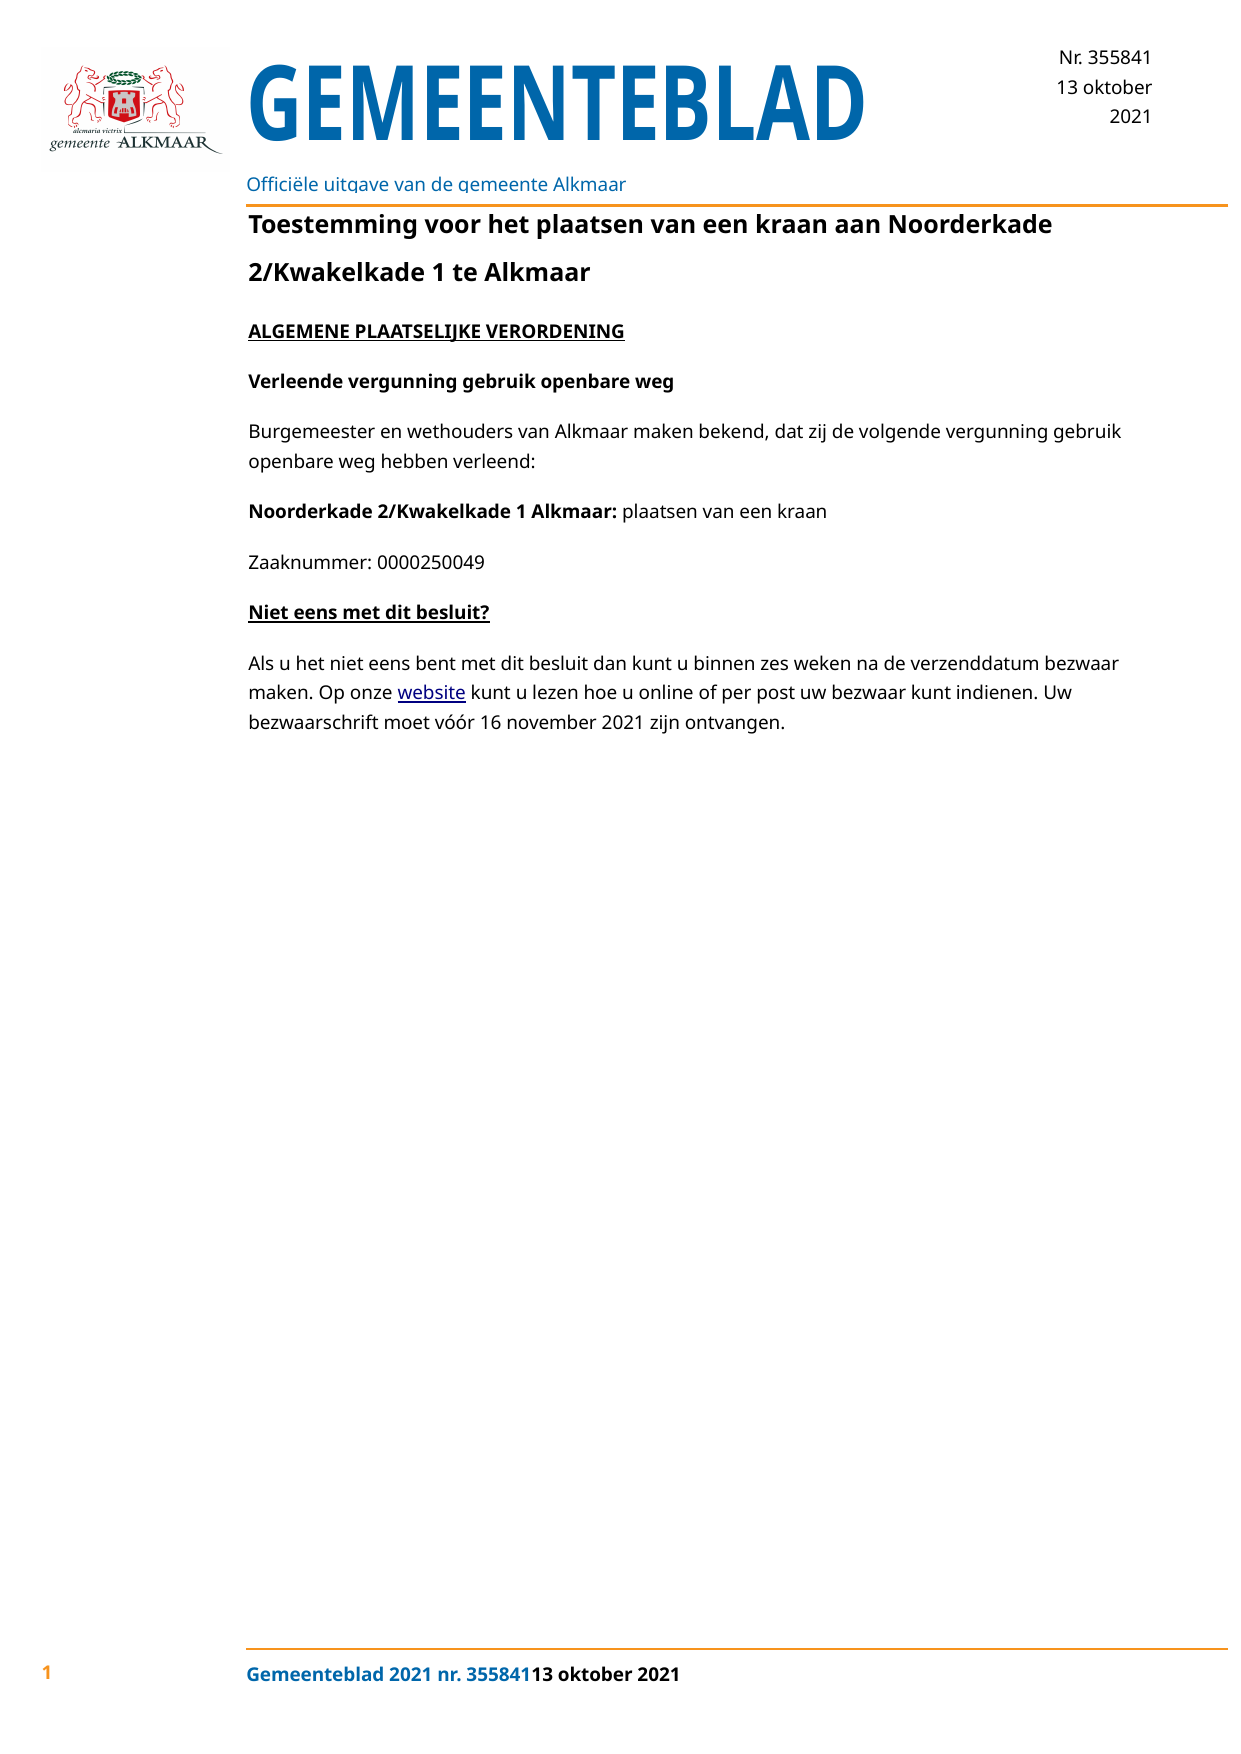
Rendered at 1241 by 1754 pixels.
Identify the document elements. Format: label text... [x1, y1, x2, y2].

text Noorderkade 2/Kwakelkade 1 Alkmaar: plaatsen van een kraan [248, 499, 1152, 524]
text Verleende vergunning gebruik openbare weg [248, 368, 1152, 394]
text ALGEMENE PLAATSELIJKE VERORDENING [248, 318, 1152, 344]
text Als u het niet eens bent met dit besluit dan kunt u binnen zes weken na de verzenddatum bezwaar maken. Op onze website kunt u lezen hoe u online of per post uw bezwaar kunt indienen. Uw bezwaarschrift moet vóór 16 november 2021 zijn ontvangen. [248, 650, 1152, 735]
text Niet eens met dit besluit? [248, 599, 1152, 625]
text Zaaknummer: 0000250049 [248, 549, 1152, 575]
picture [41, 47, 231, 172]
text Burgemeester en wethouders van Alkmaar maken bekend, dat zij de volgende vergunning gebruik openbare weg hebben verleend: [248, 419, 1152, 474]
text Toestemming voor het plaatsen van een kraan aan Noorderkade 2/Kwakelkade 1 te Alkmaar [248, 207, 1152, 288]
